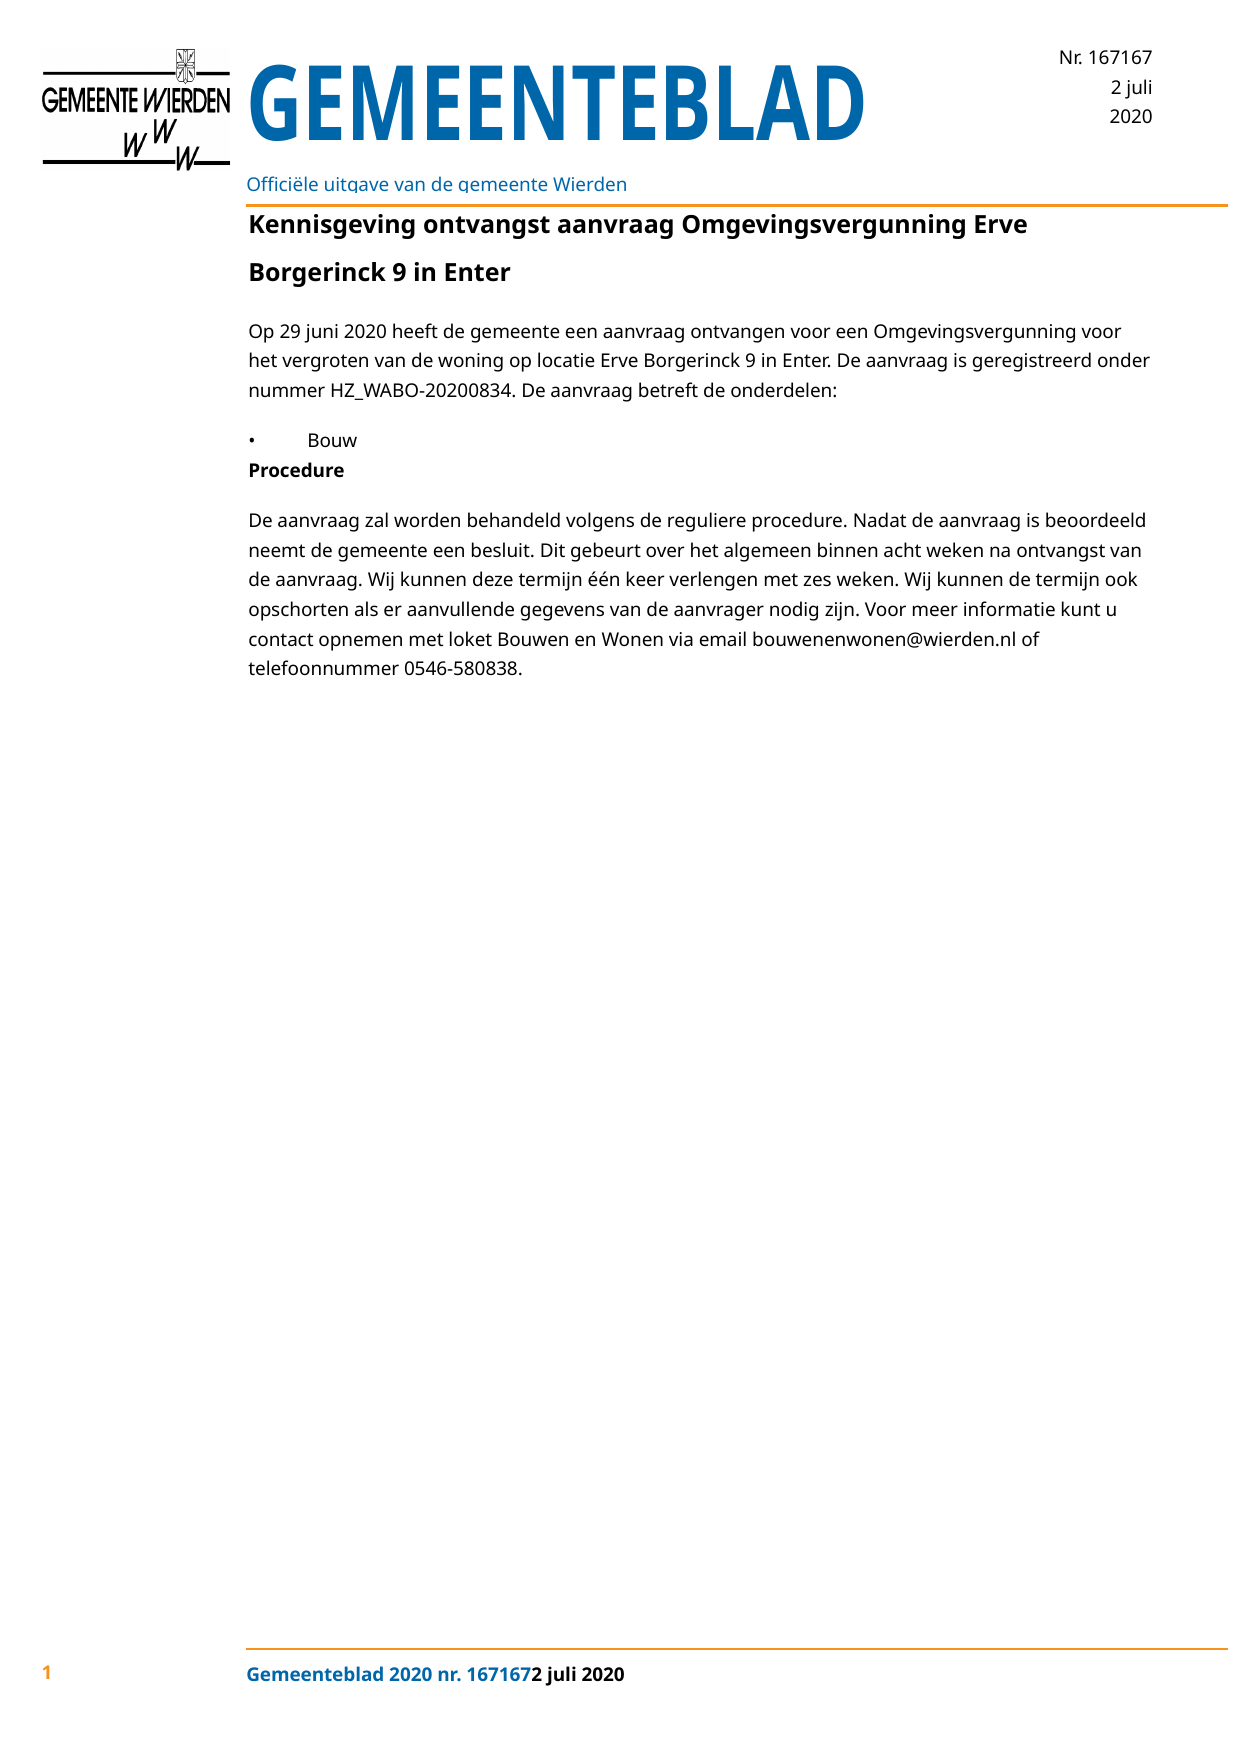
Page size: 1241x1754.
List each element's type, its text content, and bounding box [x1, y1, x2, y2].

picture [41, 47, 231, 172]
text Procedure [248, 457, 1152, 483]
list Bouw [248, 427, 1152, 453]
text De aanvraag zal worden behandeld volgens de reguliere procedure. Nadat de aanvraag is beoordeeld neemt de gemeente een besluit. Dit gebeurt over het algemeen binnen acht weken na ontvangst van de aanvraag. Wij kunnen deze termijn één keer verlengen met zes weken. Wij kunnen de termijn ook opschorten als er aanvullende gegevens van de aanvrager nodig zijn. Voor meer informatie kunt u contact opnemen met loket Bouwen en Wonen via email bouwenenwonen@wierden.nl of telefoonnummer 0546-580838. [248, 507, 1152, 681]
text Op 29 juni 2020 heeft de gemeente een aanvraag ontvangen voor een Omgevingsvergunning voor het vergroten van de woning op locatie Erve Borgerinck 9 in Enter. De aanvraag is geregistreerd onder nummer HZ_WABO-20200834. De aanvraag betreft de onderdelen: [248, 318, 1152, 403]
text Kennisgeving ontvangst aanvraag Omgevingsvergunning Erve Borgerinck 9 in Enter [248, 207, 1152, 288]
